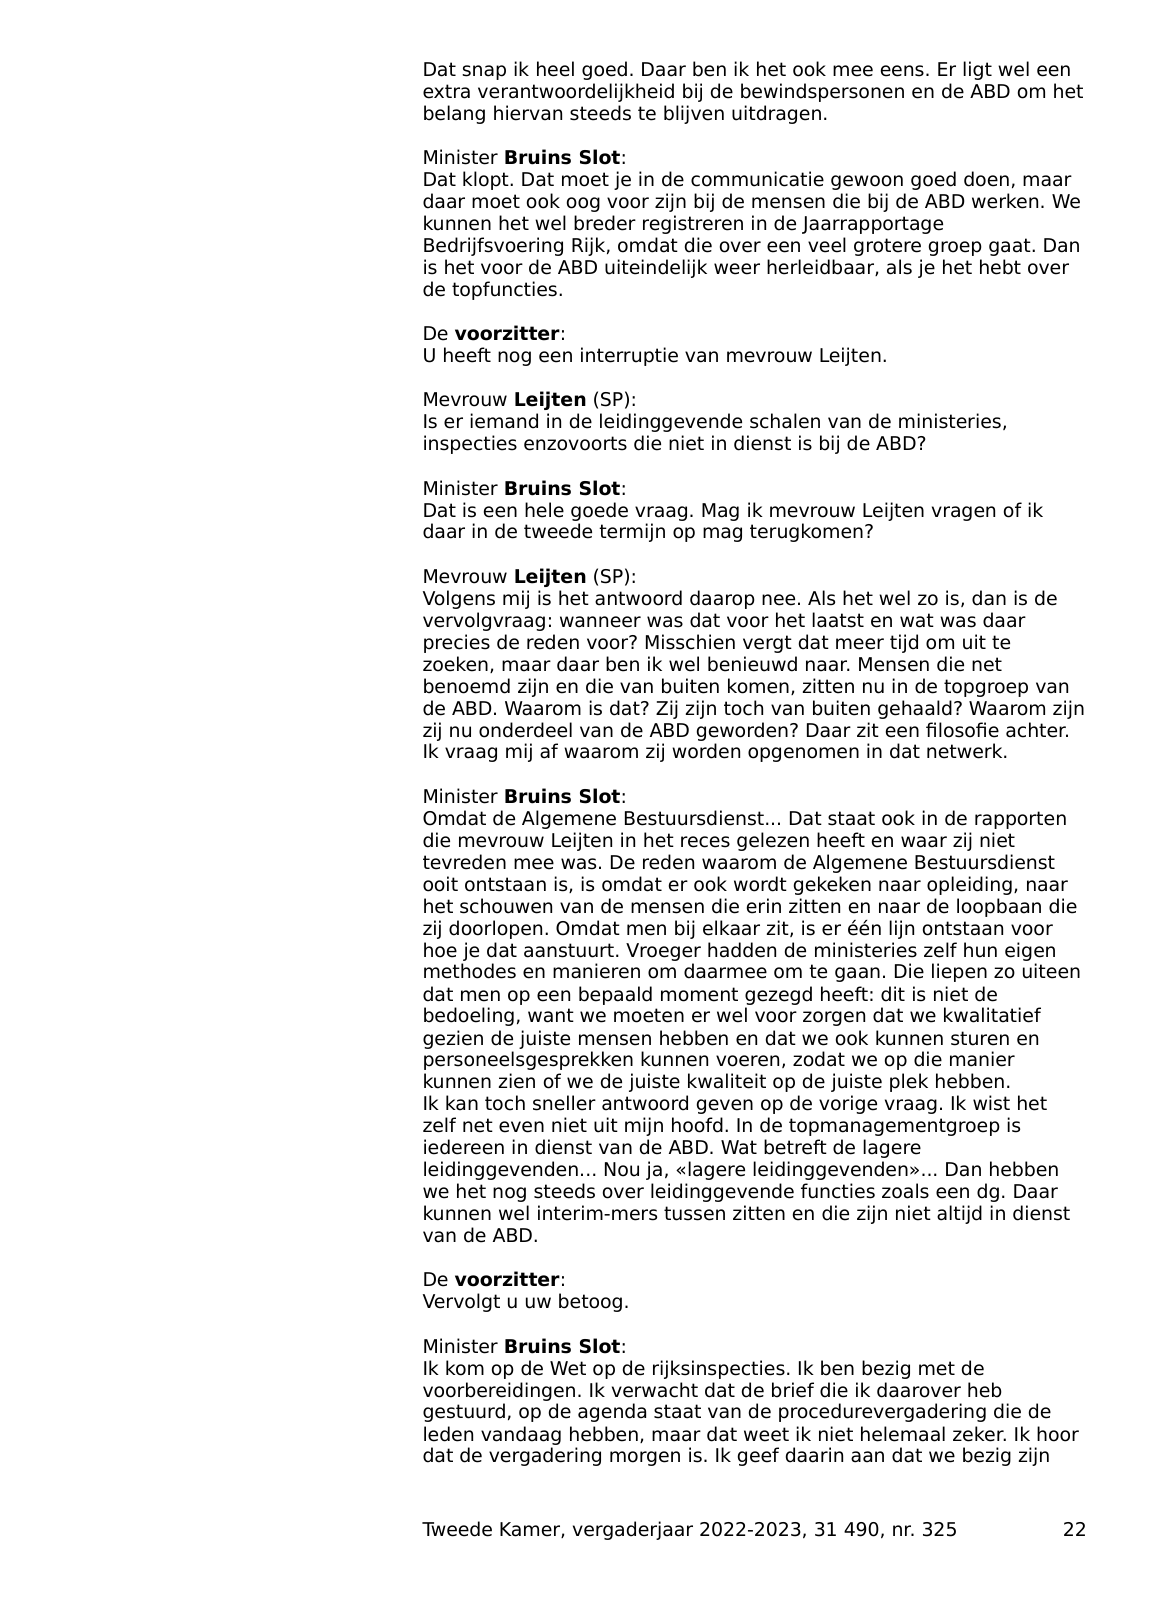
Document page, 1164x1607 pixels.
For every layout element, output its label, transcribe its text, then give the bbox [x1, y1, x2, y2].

text Dat snap ik heel goed. Daar ben ik het ook mee eens. Er ligt wel een extra verantwoordelijkheid bij de bewindspersonen en de ABD om het belang hiervan steeds te blijven uitdragen. [422, 59, 1087, 125]
text Is er iemand in de leidinggevende schalen van de ministeries, inspecties enzovoorts die niet in dienst is bij de ABD? [422, 411, 1087, 455]
text Minister Bruins Slot: [422, 1336, 1087, 1357]
text Omdat de Algemene Bestuursdienst... Dat staat ook in de rapporten die mevrouw Leijten in het reces gelezen heeft en waar zij niet tevreden mee was. De reden waarom de Algemene Bestuursdienst ooit ontstaan is, is omdat er ook wordt gekeken naar opleiding, naar het schouwen van de mensen die erin zitten en naar de loopbaan die zij doorlopen. Omdat men bij elkaar zit, is er één lijn ontstaan voor hoe je dat aanstuurt. Vroeger hadden de ministeries zelf hun eigen methodes en manieren om daarmee om te gaan. Die liepen zo uiteen dat men op een bepaald moment gezegd heeft: dit is niet de bedoeling, want we moeten er wel voor zorgen dat we kwalitatief gezien de juiste mensen hebben en dat we ook kunnen sturen en personeelsgesprekken kunnen voeren, zodat we op die manier kunnen zien of we de juiste kwaliteit op de juiste plek hebben. [422, 808, 1087, 1093]
text Minister Bruins Slot: [422, 786, 1087, 808]
text De voorzitter: [422, 1269, 1087, 1291]
text De voorzitter: [422, 323, 1087, 345]
text Ik kom op de Wet op de rijksinspecties. Ik ben bezig met de voorbereidingen. Ik verwacht dat de brief die ik daarover heb gestuurd, op de agenda staat van de procedurevergadering die de leden vandaag hebben, maar dat weet ik niet helemaal zeker. Ik hoor dat de vergadering morgen is. Ik geef daarin aan dat we bezig zijn [422, 1357, 1087, 1467]
text U heeft nog een interruptie van mevrouw Leijten. [422, 345, 1087, 367]
text Minister Bruins Slot: [422, 477, 1087, 499]
text Mevrouw Leijten (SP): [422, 566, 1087, 588]
text Mevrouw Leijten (SP): [422, 389, 1087, 411]
text Dat klopt. Dat moet je in de communicatie gewoon goed doen, maar daar moet ook oog voor zijn bij de mensen die bij de ABD werken. We kunnen het wel breder registreren in de Jaarrapportage Bedrijfsvoering Rijk, omdat die over een veel grotere groep gaat. Dan is het voor de ABD uiteindelijk weer herleidbaar, als je het hebt over de topfuncties. [422, 169, 1087, 301]
text Dat is een hele goede vraag. Mag ik mevrouw Leijten vragen of ik daar in de tweede termijn op mag terugkomen? [422, 499, 1087, 543]
text Minister Bruins Slot: [422, 147, 1087, 169]
text Ik kan toch sneller antwoord geven op de vorige vraag. Ik wist het zelf net even niet uit mijn hoofd. In de topmanagementgroep is iedereen in dienst van de ABD. Wat betreft de lagere leidinggevenden... Nou ja, «lagere leidinggevenden»... Dan hebben we het nog steeds over leidinggevende functies zoals een dg. Daar kunnen wel interim-mers tussen zitten en die zijn niet altijd in dienst van de ABD. [422, 1093, 1087, 1247]
text Vervolgt u uw betoog. [422, 1291, 1087, 1313]
text Volgens mij is het antwoord daarop nee. Als het wel zo is, dan is de vervolgvraag: wanneer was dat voor het laatst en wat was daar precies de reden voor? Misschien vergt dat meer tijd om uit te zoeken, maar daar ben ik wel benieuwd naar. Mensen die net benoemd zijn en die van buiten komen, zitten nu in de topgroep van de ABD. Waarom is dat? Zij zijn toch van buiten gehaald? Waarom zijn zij nu onderdeel van de ABD geworden? Daar zit een filosofie achter. Ik vraag mij af waarom zij worden opgenomen in dat netwerk. [422, 588, 1087, 763]
